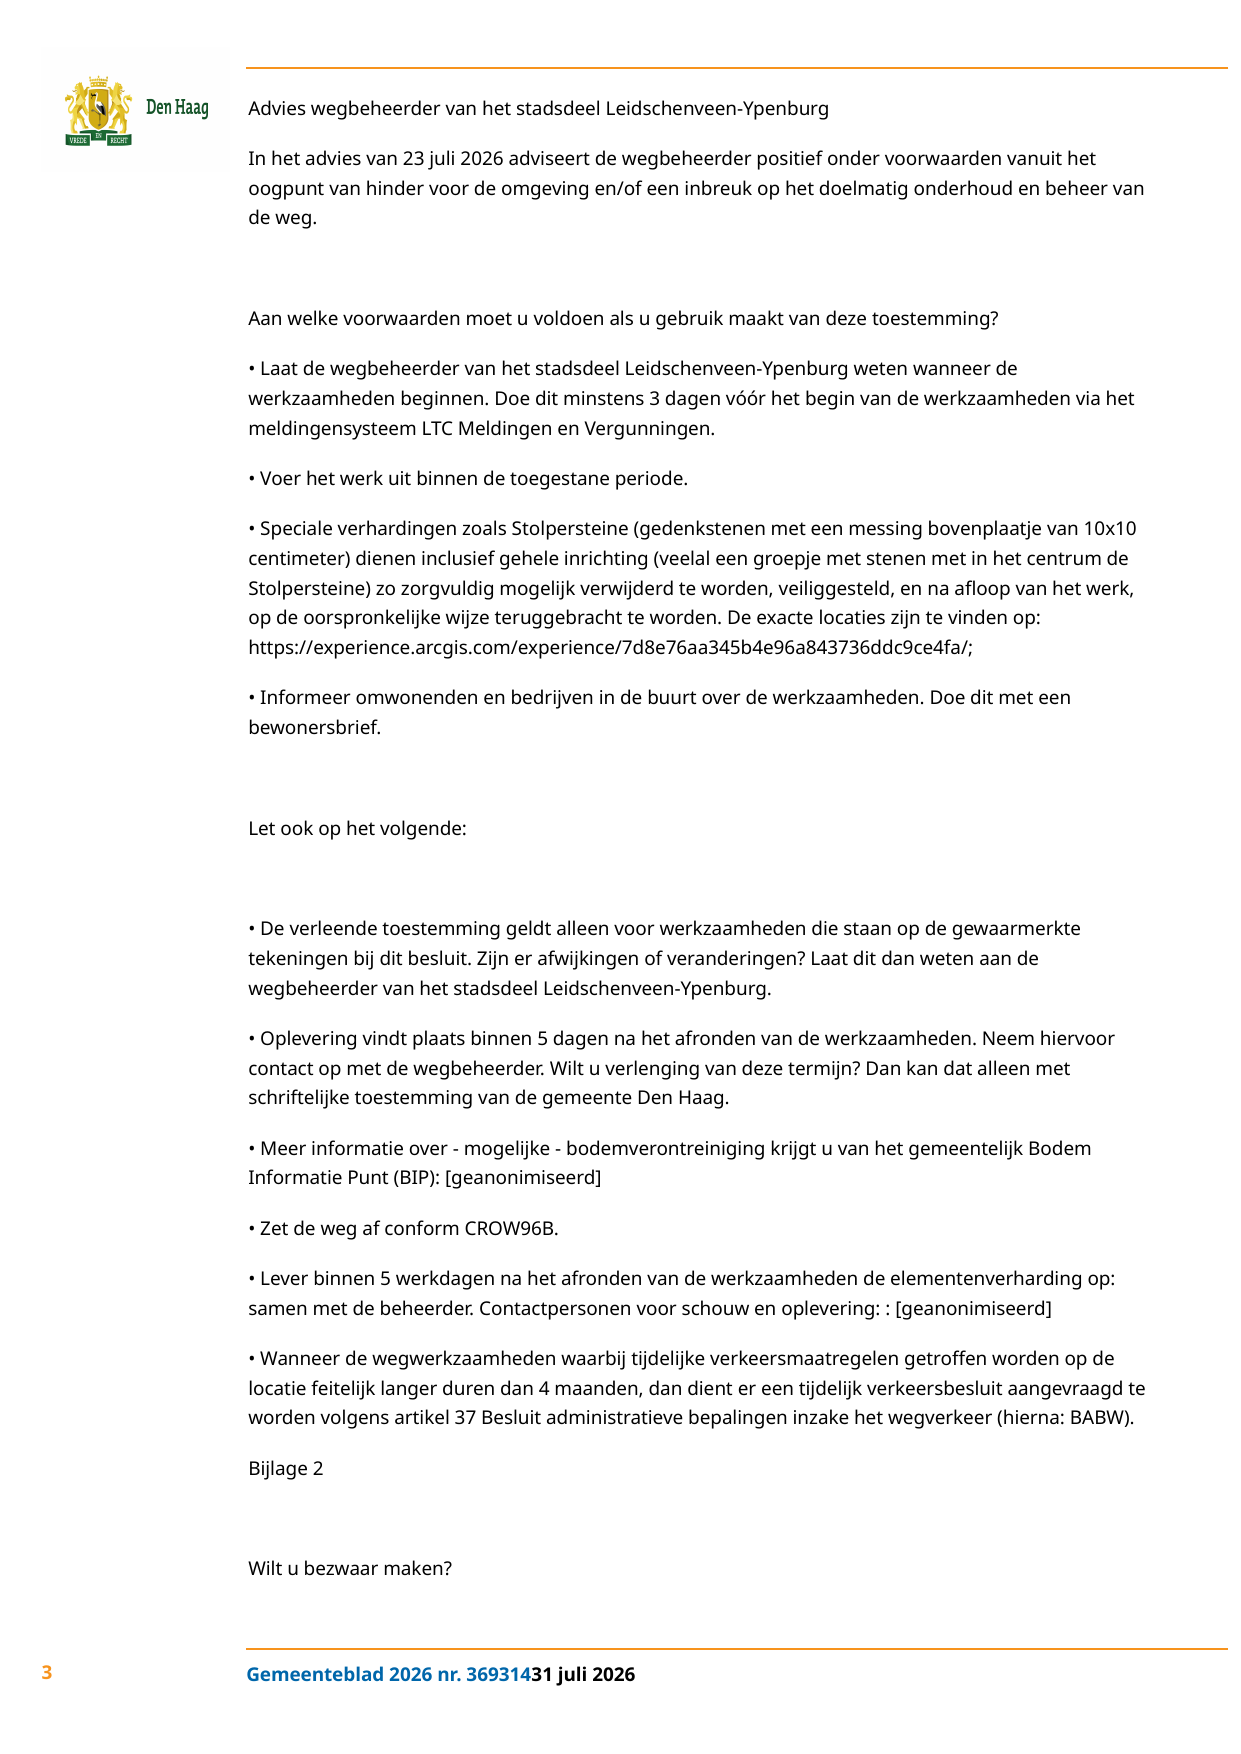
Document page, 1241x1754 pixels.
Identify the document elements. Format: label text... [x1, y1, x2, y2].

text Bijlage 2 [248, 1455, 1152, 1481]
text • Laat de wegbeheerder van het stadsdeel Leidschenveen-Ypenburg weten wanneer de werkzaamheden beginnen. Doe dit minstens 3 dagen vóór het begin van de werkzaamheden via het meldingensysteem LTC Meldingen en Vergunningen. [248, 356, 1152, 441]
text • Lever binnen 5 werkdagen na het afronden van de werkzaamheden de elementenverharding op: samen met de beheerder. Contactpersonen voor schouw en oplevering: : [geanonimiseerd] [248, 1265, 1152, 1321]
text • Wanneer de wegwerkzaamheden waarbij tijdelijke verkeersmaatregelen getroffen worden op de locatie feitelijk langer duren dan 4 maanden, dan dient er een tijdelijk verkeersbesluit aangevraagd te worden volgens artikel 37 Besluit administratieve bepalingen inzake het wegverkeer (hierna: BABW). [248, 1345, 1152, 1430]
text • Voer het werk uit binnen de toegestane periode. [248, 465, 1152, 491]
text • Meer informatie over - mogelijke - bodemverontreiniging krijgt u van het gemeentelijk Bodem Informatie Punt (BIP): [geanonimiseerd] [248, 1135, 1152, 1190]
text • Speciale verhardingen zoals Stolpersteine (gedenkstenen met een messing bovenplaatje van 10x10 centimeter) dienen inclusief gehele inrichting (veelal een groepje met stenen met in het centrum de Stolpersteine) zo zorgvuldig mogelijk verwijderd te worden, veiliggesteld, en na afloop van het werk, op de oorspronkelijke wijze teruggebracht te worden. De exacte locaties zijn te vinden op: https://experience.arcgis.com/experience/7d8e76aa345b4e96a843736ddc9ce4fa/; [248, 516, 1152, 660]
picture [41, 47, 231, 172]
text • Zet de weg af conform CROW96B. [248, 1215, 1152, 1241]
text • Oplevering vindt plaats binnen 5 dagen na het afronden van de werkzaamheden. Neem hiervoor contact op met de wegbeheerder. Wilt u verlenging van deze termijn? Dan kan dat alleen met schriftelijke toestemming van de gemeente Den Haag. [248, 1025, 1152, 1110]
text Let ook op het volgende: [248, 815, 1152, 841]
text Advies wegbeheerder van het stadsdeel Leidschenveen-Ypenburg [248, 95, 1152, 121]
text In het advies van 23 juli 2026 adviseert de wegbeheerder positief onder voorwaarden vanuit het oogpunt van hinder voor de omgeving en/of een inbreuk op het doelmatig onderhoud en beheer van de weg. [248, 145, 1152, 230]
text Aan welke voorwaarden moet u voldoen als u gebruik maakt van deze toestemming? [248, 305, 1152, 331]
text • De verleende toestemming geldt alleen voor werkzaamheden die staan op de gewaarmerkte tekeningen bij dit besluit. Zijn er afwijkingen of veranderingen? Laat dit dan weten aan de wegbeheerder van het stadsdeel Leidschenveen-Ypenburg. [248, 916, 1152, 1001]
text Wilt u bezwaar maken? [248, 1556, 1152, 1581]
text • Informeer omwonenden en bedrijven in de buurt over de werkzaamheden. Doe dit met een bewonersbrief. [248, 684, 1152, 740]
